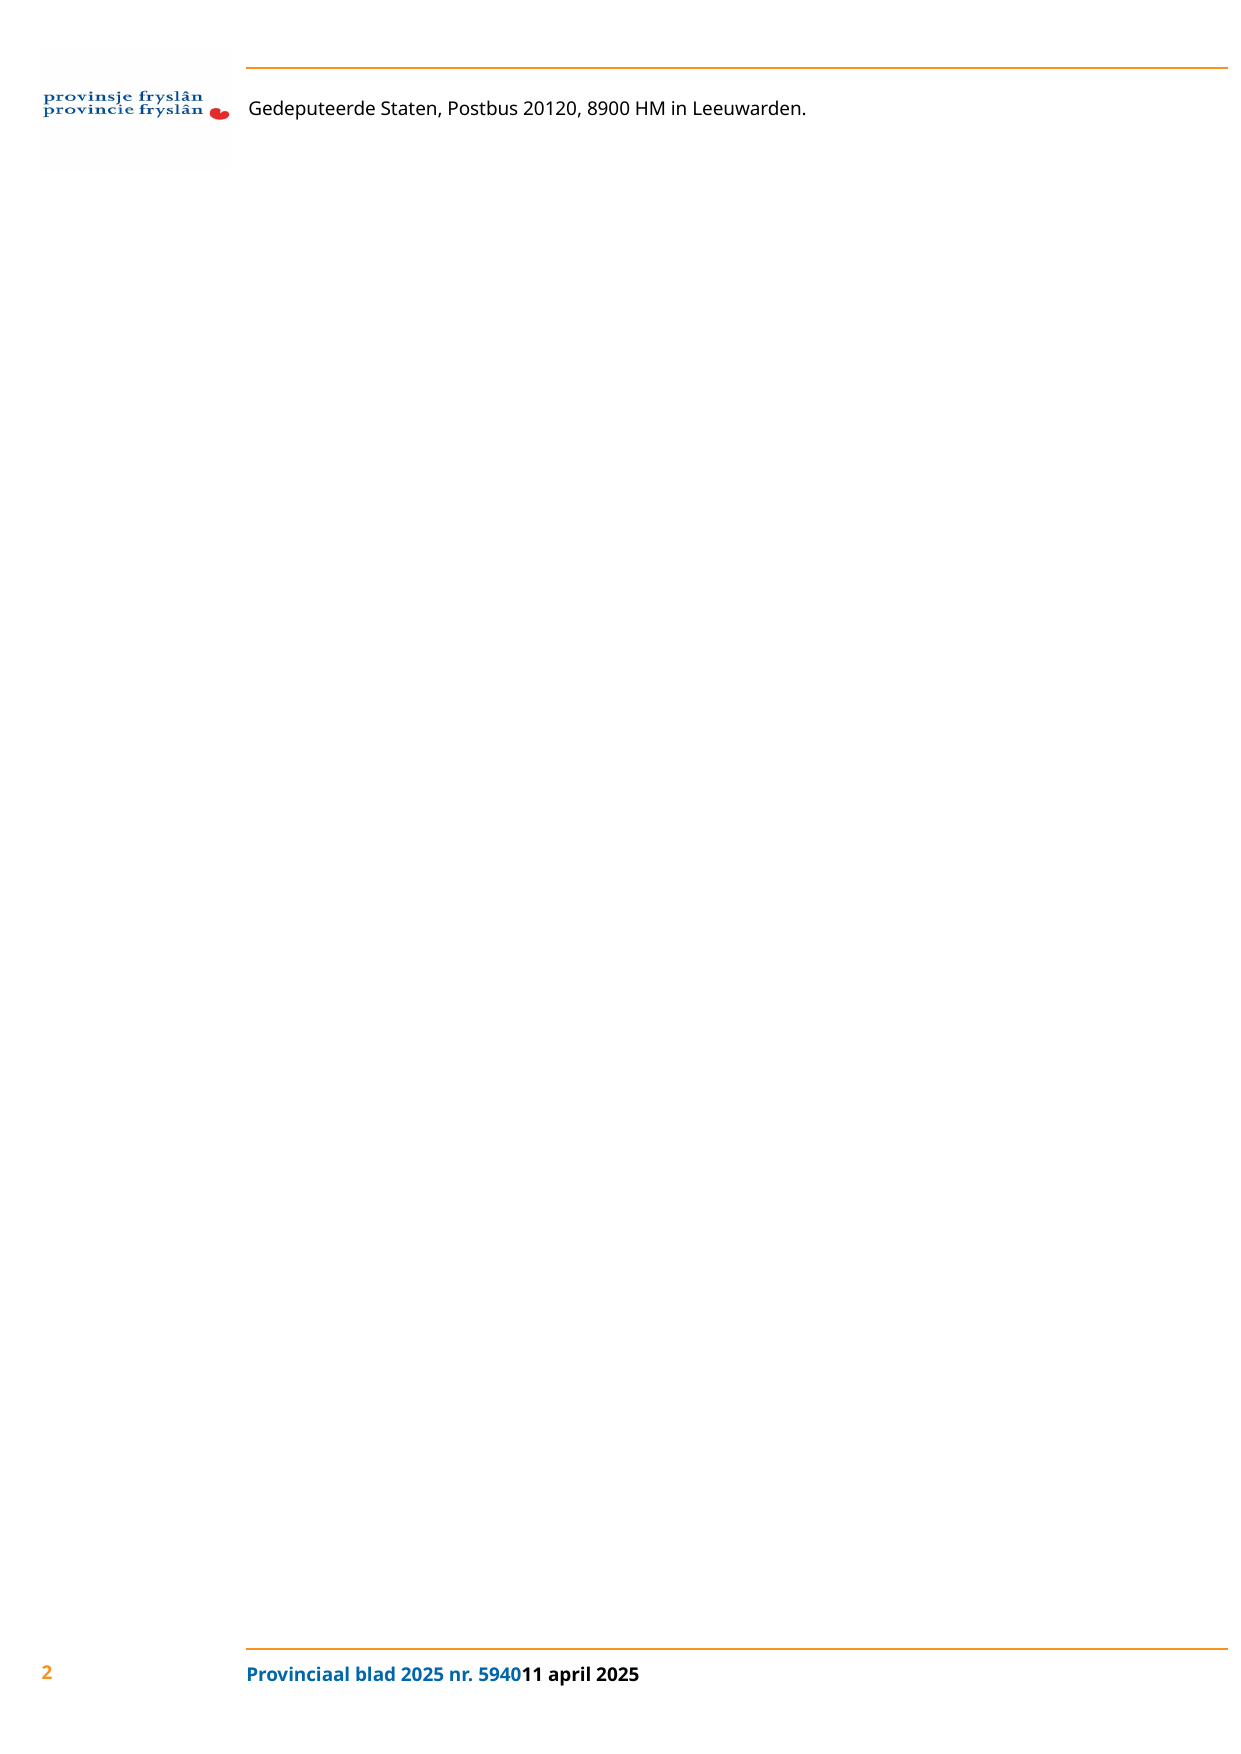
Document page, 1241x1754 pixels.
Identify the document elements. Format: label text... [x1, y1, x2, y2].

picture [41, 47, 231, 172]
text Gedeputeerde Staten, Postbus 20120, 8900 HM in Leeuwarden. [248, 95, 1152, 121]
